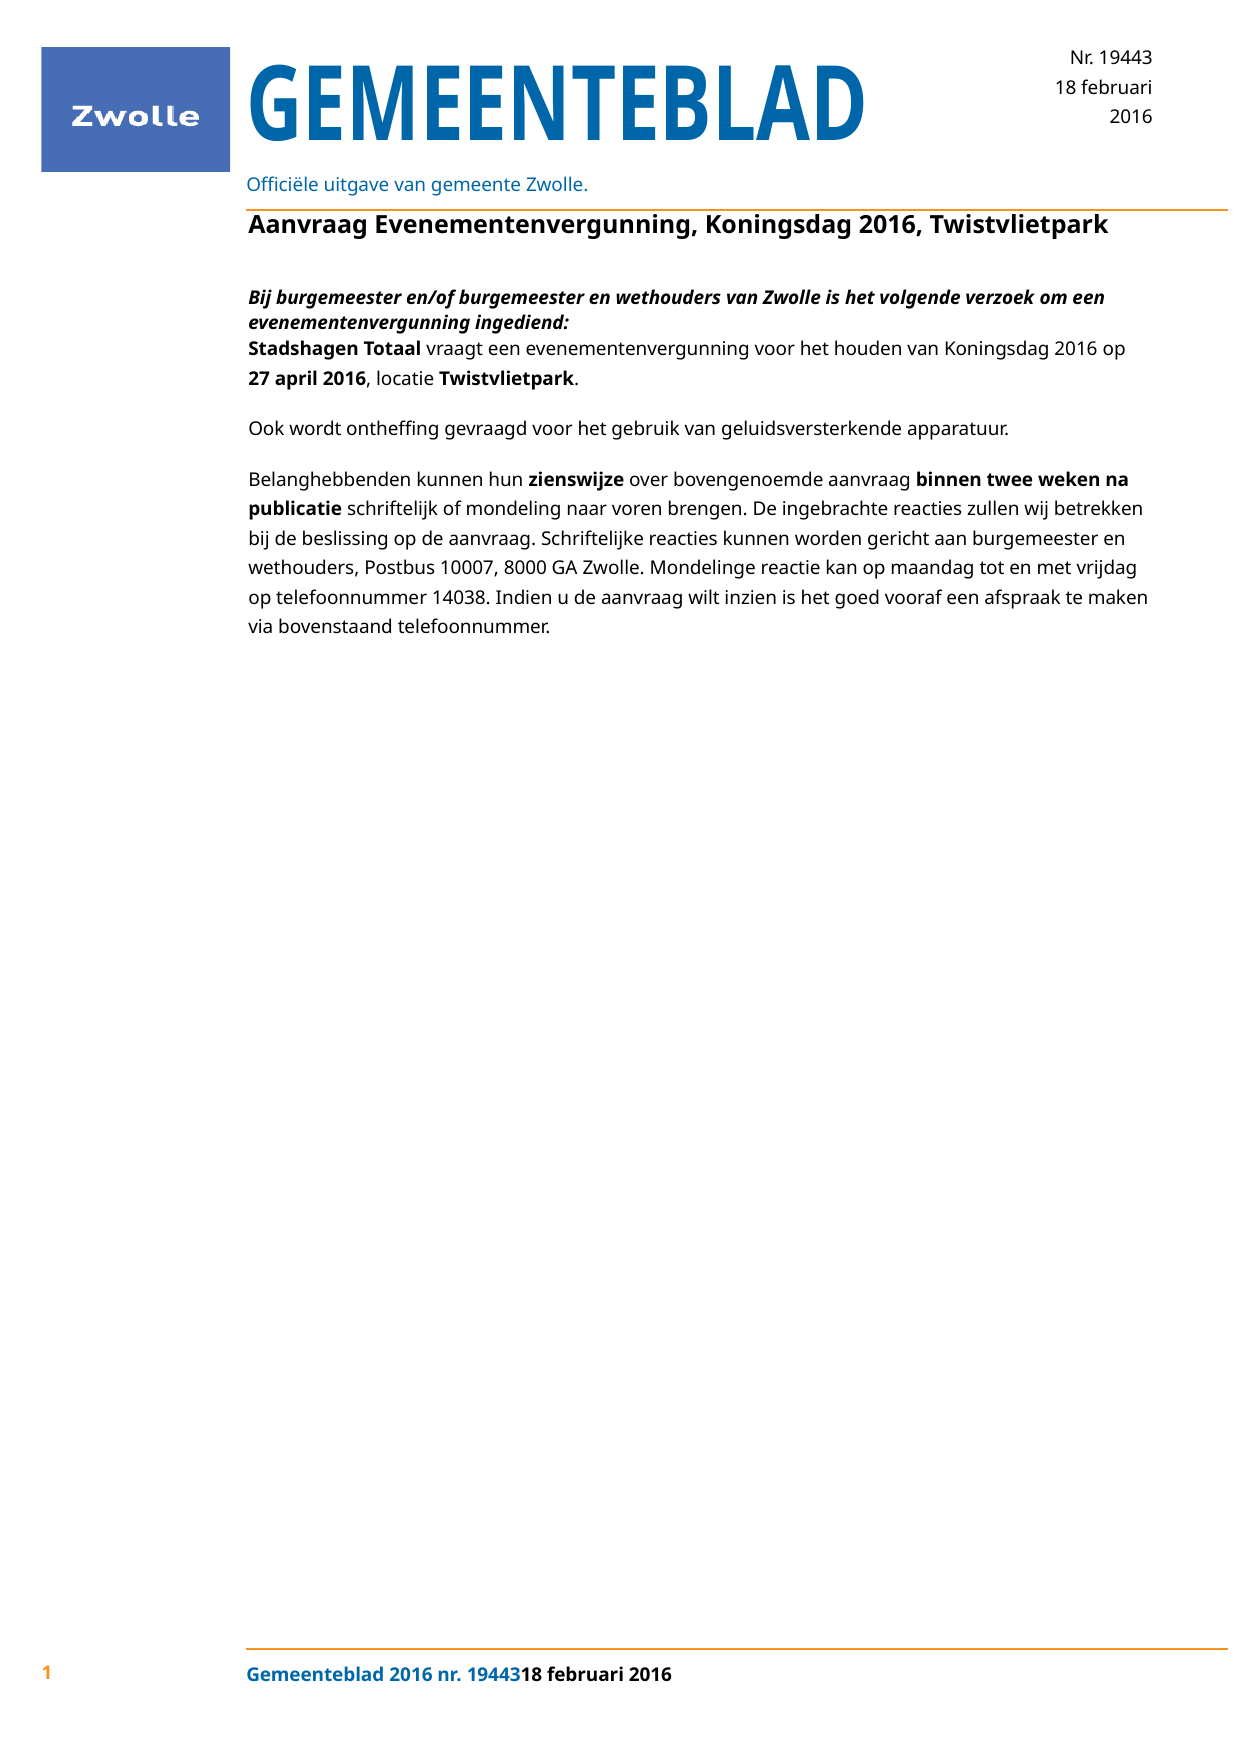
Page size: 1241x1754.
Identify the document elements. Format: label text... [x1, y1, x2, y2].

text Belanghebbenden kunnen hun zienswijze over bovengenoemde aanvraag binnen twee weken na publicatie schriftelijk of mondeling naar voren brengen. De ingebrachte reacties zullen wij betrekken bij de beslissing op de aanvraag. Schriftelijke reacties kunnen worden gericht aan burgemeester en wethouders, Postbus 10007, 8000 GA Zwolle. Mondelinge reactie kan op maandag tot en met vrijdag op telefoonnummer 14038. Indien u de aanvraag wilt inzien is het goed vooraf een afspraak te maken via bovenstaand telefoonnummer. [248, 466, 1152, 639]
text Bij burgemeester en/of burgemeester en wethouders van Zwolle is het volgende verzoek om een evenementenvergunning ingediend: [248, 284, 1152, 335]
text Stadshagen Totaal vraagt een evenementenvergunning voor het houden van Koningsdag 2016 op 27 april 2016, locatie Twistvlietpark. [248, 335, 1152, 391]
picture [41, 47, 231, 172]
text Aanvraag Evenementenvergunning, Koningsdag 2016, Twistvlietpark [248, 211, 1152, 241]
text Ook wordt ontheffing gevraagd voor het gebruik van geluidsversterkende apparatuur. [248, 415, 1152, 441]
